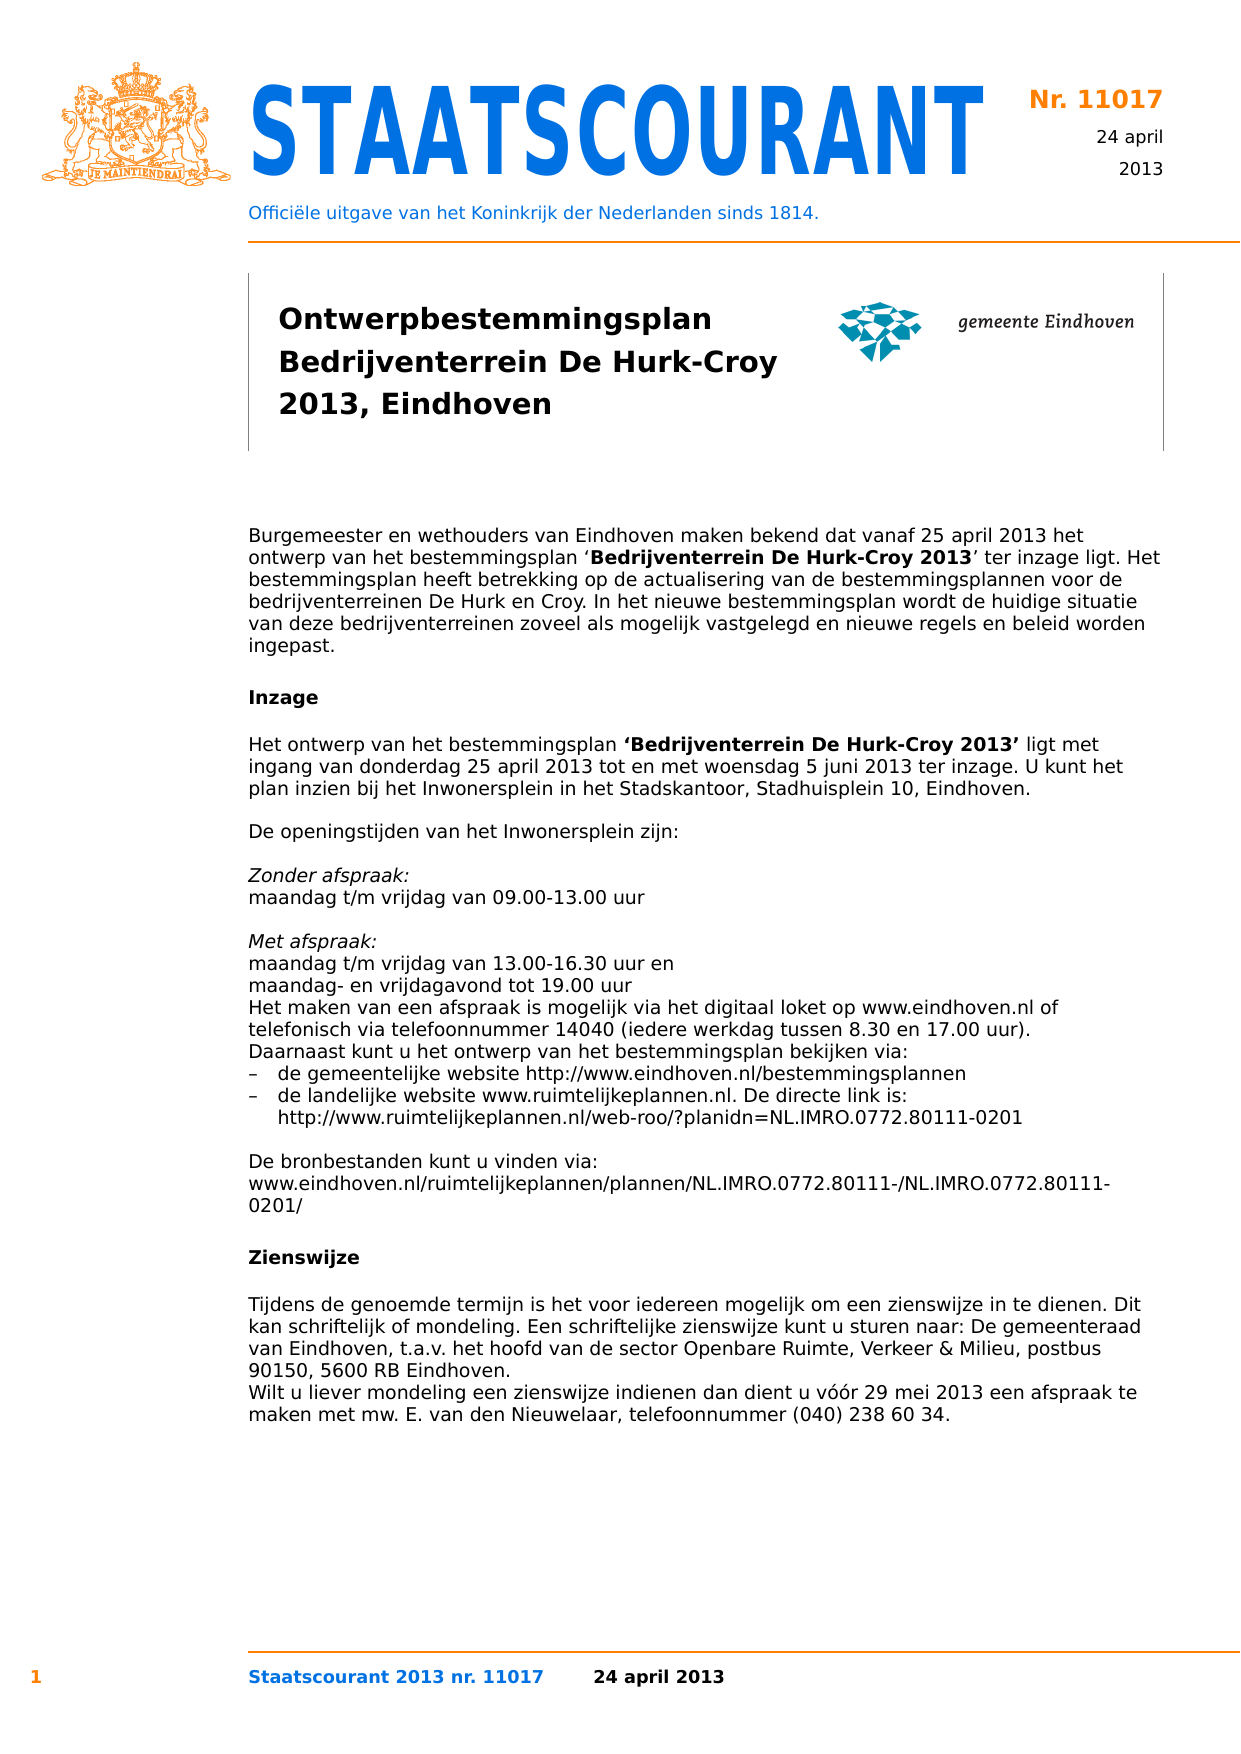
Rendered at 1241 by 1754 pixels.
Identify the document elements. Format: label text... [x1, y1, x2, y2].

text Het maken van een afspraak is mogelijk via het digitaal loket op www.eindhoven.nl of telefonisch via telefoonnummer 14040 (iedere werkdag tussen 8.30 en 17.00 uur). [248, 997, 1163, 1041]
text maandag- en vrijdagavond tot 19.00 uur [248, 975, 1163, 997]
text De bronbestanden kunt u vinden via: [248, 1151, 1163, 1173]
subtitle Ontwerpbestemmingsplan Bedrijventerrein De Hurk-Croy 2013, Eindhoven [249, 273, 1163, 451]
text – de gemeentelijke website http://www.eindhoven.nl/bestemmingsplannen [248, 1063, 1163, 1085]
text maandag t/m vrijdag van 09.00-13.00 uur [248, 887, 1163, 909]
text www.eindhoven.nl/ruimtelijkeplannen/plannen/NL.IMRO.0772.80111-/NL.IMRO.0772.80111-0201/ [248, 1173, 1163, 1217]
table_header [25, 62, 248, 241]
text Zonder afspraak: [248, 865, 1163, 887]
text De openingstijden van het Inwonersplein zijn: [248, 821, 1163, 843]
picture [838, 302, 1134, 362]
text Daarnaast kunt u het ontwerp van het bestemmingsplan bekijken via: [248, 1041, 1163, 1063]
table_header Nr. 11017 [998, 62, 1240, 121]
text Met afspraak: [248, 931, 1163, 953]
subtitle Zienswijze [248, 1247, 1163, 1269]
table_cell 2013 [998, 153, 1240, 203]
picture [887, 313, 904, 330]
table_cell 24 april [998, 121, 1240, 153]
table_cell Officiële uitgave van het Koninkrijk der Nederlanden sinds 1814. [248, 203, 1240, 241]
table_header STAATSCOURANT [248, 62, 998, 203]
text maandag t/m vrijdag van 13.00-16.30 uur en [248, 953, 1163, 975]
picture [41, 62, 231, 186]
text Burgemeester en wethouders van Eindhoven maken bekend dat vanaf 25 april 2013 het ontwerp van het bestemmingsplan ‘Bedrijventerrein De Hurk-Croy 2013’ ter inzage ligt. Het bestemmingsplan heeft betrekking op de actualisering van de bestemmingsplannen voor de bedrijventerreinen De Hurk en Croy. In het nieuwe bestemmingsplan wordt de huidige situatie van deze bedrijventerreinen zoveel als mogelijk vastgelegd en nieuwe regels en beleid worden ingepast. [248, 525, 1163, 657]
subtitle Inzage [248, 687, 1163, 708]
text Het ontwerp van het bestemmingsplan ‘Bedrijventerrein De Hurk-Croy 2013’ ligt met ingang van donderdag 25 april 2013 tot en met woensdag 5 juni 2013 ter inzage. U kunt het plan inzien bij het Inwonersplein in het Stadskantoor, Stadhuisplein 10, Eindhoven. [248, 733, 1163, 799]
text Tijdens de genoemde termijn is het voor iedereen mogelijk om een zienswijze in te dienen. Dit kan schriftelijk of mondeling. Een schriftelijke zienswijze kunt u sturen naar: De gemeenteraad van Eindhoven, t.a.v. het hoofd van de sector Openbare Ruimte, Verkeer & Milieu, postbus 90150, 5600 RB Eindhoven. [248, 1294, 1163, 1382]
picture [838, 302, 877, 326]
picture [873, 340, 881, 362]
text Wilt u liever mondeling een zienswijze indienen dan dient u vóór 29 mei 2013 een afspraak te maken met mw. E. van den Nieuwelaar, telefoonnummer (040) 238 60 34. [248, 1382, 1163, 1426]
text – de landelijke website www.ruimtelijkeplannen.nl. De directe link is: http://www.ruimtelijkeplannen.nl/web-roo/?planidn=NL.IMRO.0772.80111-0201 [248, 1085, 1163, 1129]
